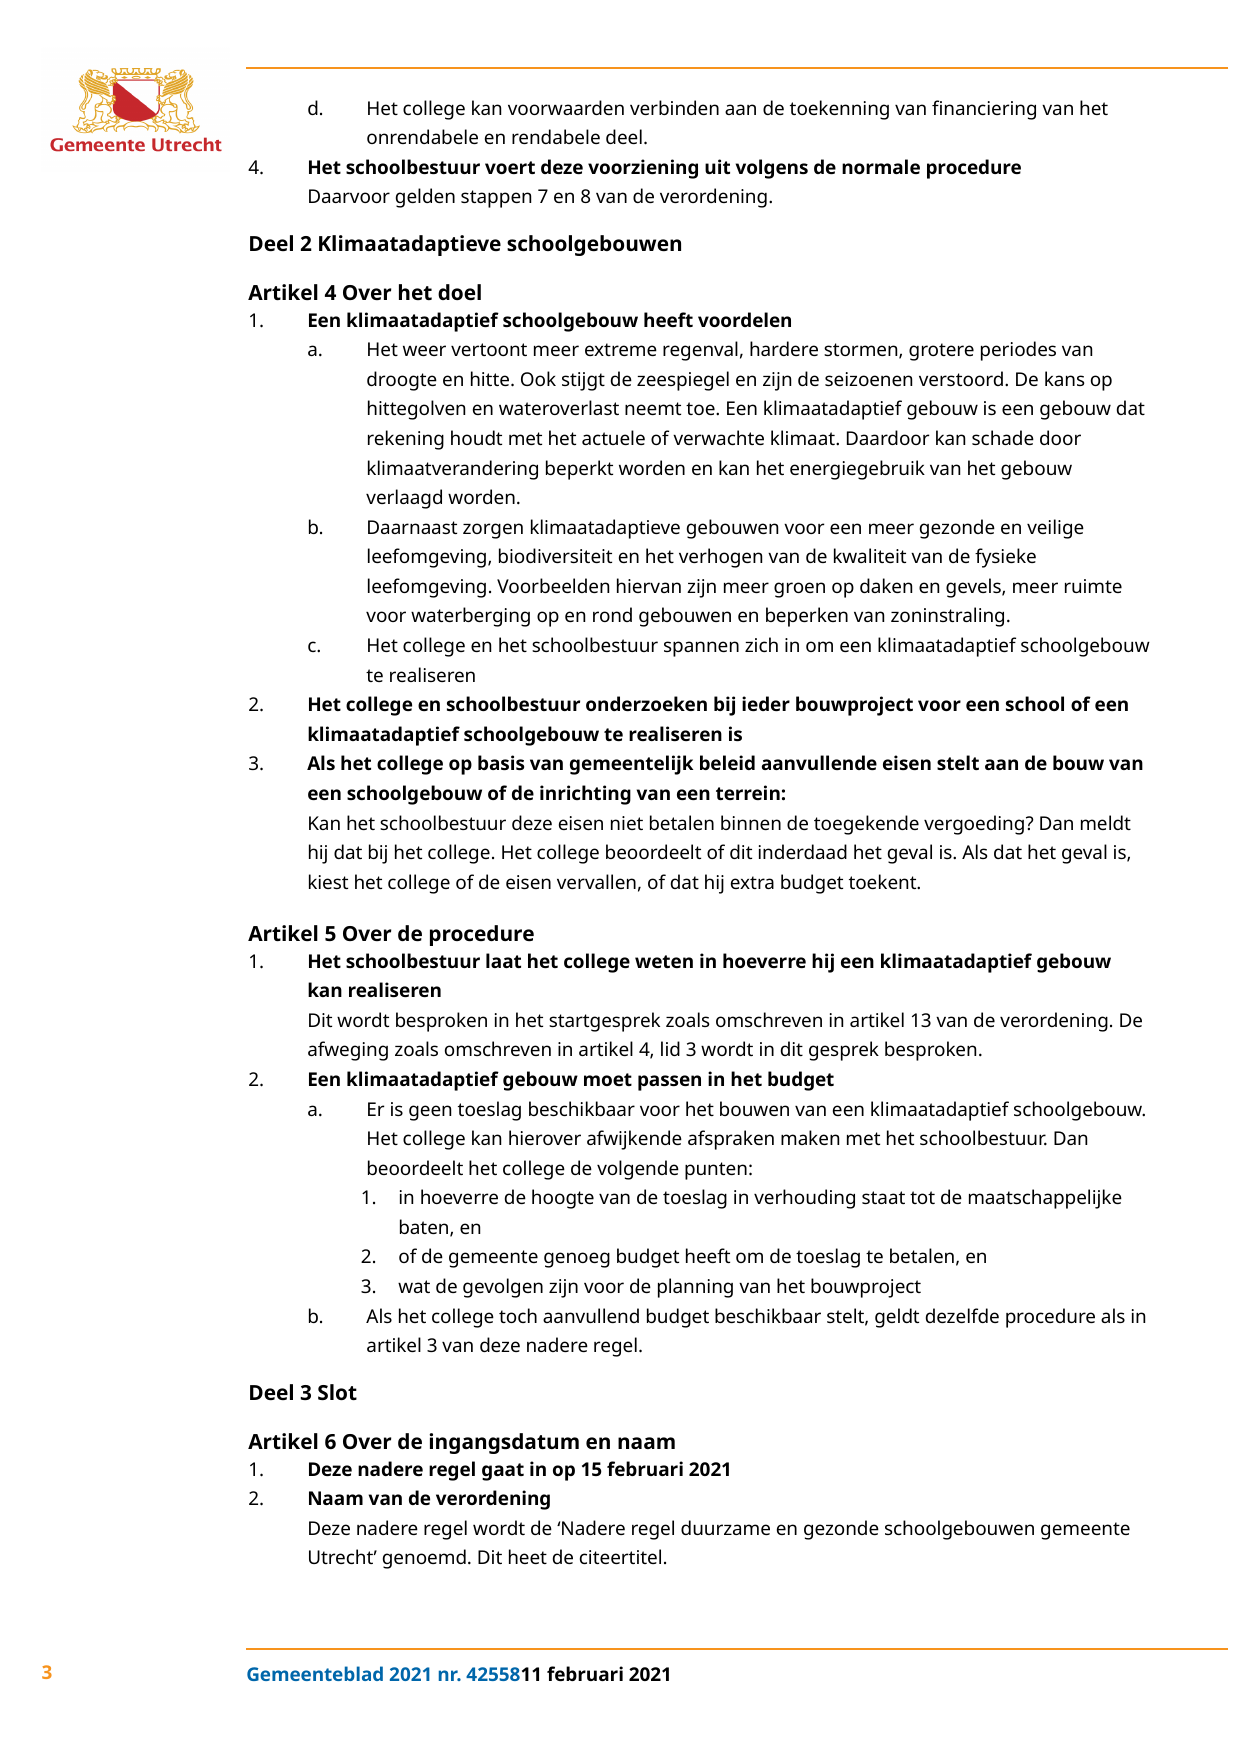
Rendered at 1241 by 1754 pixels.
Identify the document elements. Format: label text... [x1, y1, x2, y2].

text Artikel 4 Over het doel [248, 278, 1152, 307]
list Het schoolbestuur laat het college weten in hoeverre hij een klimaatadaptief gebouw kan realiseren [248, 948, 1152, 1003]
list Kan het schoolbestuur deze eisen niet betalen binnen de toegekende vergoeding? Dan meldt hij dat bij het college. Het college beoordeelt of dit inderdaad het geval is. Als dat het geval is, kiest het college of de eisen vervallen, of dat hij extra budget toekent. [248, 810, 1152, 895]
list Als het college toch aanvullend budget beschikbaar stelt, geldt dezelfde procedure als in artikel 3 van deze nadere regel. [307, 1303, 1152, 1358]
list Het weer vertoont meer extreme regenval, hardere stormen, grotere periodes van droogte en hitte. Ook stijgt de zeespiegel en zijn de seizoenen verstoord. De kans op hittegolven en wateroverlast neemt toe. Een klimaatadaptief gebouw is een gebouw dat rekening houdt met het actuele of verwachte klimaat. Daardoor kan schade door klimaatverandering beperkt worden en kan het energiegebruik van het gebouw verlaagd worden. [307, 336, 1152, 510]
list Deze nadere regel wordt de ‘Nadere regel duurzame en gezonde schoolgebouwen gemeente Utrecht’ genoemd. Dit heet de citeertitel. [248, 1515, 1152, 1570]
list in hoeverre de hoogte van de toeslag in verhouding staat tot de maatschappelijke baten, en [361, 1184, 1152, 1240]
text Deel 2 Klimaatadaptieve schoolgebouwen [248, 229, 1152, 258]
list wat de gevolgen zijn voor de planning van het bouwproject [361, 1273, 1152, 1299]
list Er is geen toeslag beschikbaar voor het bouwen van een klimaatadaptief schoolgebouw. Het college kan hierover afwijkende afspraken maken met het schoolbestuur. Dan beoordeelt het college de volgende punten: [307, 1096, 1152, 1181]
text Artikel 6 Over de ingangsdatum en naam [248, 1427, 1152, 1456]
list of de gemeente genoeg budget heeft om de toeslag te betalen, en [361, 1244, 1152, 1269]
list Deze nadere regel gaat in op 15 februari 2021 [248, 1456, 1152, 1481]
list Naam van de verordening [248, 1485, 1152, 1511]
list Dit wordt besproken in het startgesprek zoals omschreven in artikel 13 van de verordening. De afweging zoals omschreven in artikel 4, lid 3 wordt in dit gesprek besproken. [248, 1007, 1152, 1062]
list Als het college op basis van gemeentelijk beleid aanvullende eisen stelt aan de bouw van een schoolgebouw of de inrichting van een terrein: [248, 751, 1152, 806]
list Het college en het schoolbestuur spannen zich in om een klimaatadaptief schoolgebouw te realiseren [307, 632, 1152, 688]
list Het college en schoolbestuur onderzoeken bij ieder bouwproject voor een school of een klimaatadaptief schoolgebouw te realiseren is [248, 691, 1152, 747]
picture [41, 47, 231, 172]
list Daarvoor gelden stappen 7 en 8 van de verordening. [248, 183, 1152, 209]
text Deel 3 Slot [248, 1378, 1152, 1406]
list Een klimaatadaptief schoolgebouw heeft voordelen [248, 307, 1152, 333]
list Een klimaatadaptief gebouw moet passen in het budget [248, 1066, 1152, 1092]
list Daarnaast zorgen klimaatadaptieve gebouwen voor een meer gezonde en veilige leefomgeving, biodiversiteit en het verhogen van de kwaliteit van de fysieke leefomgeving. Voorbeelden hiervan zijn meer groen op daken en gevels, meer ruimte voor waterberging op en rond gebouwen en beperken van zoninstraling. [307, 514, 1152, 628]
text Artikel 5 Over de procedure [248, 919, 1152, 948]
list Het schoolbestuur voert deze voorziening uit volgens de normale procedure [248, 154, 1152, 180]
list Het college kan voorwaarden verbinden aan de toekenning van financiering van het onrendabele en rendabele deel. [307, 95, 1152, 150]
